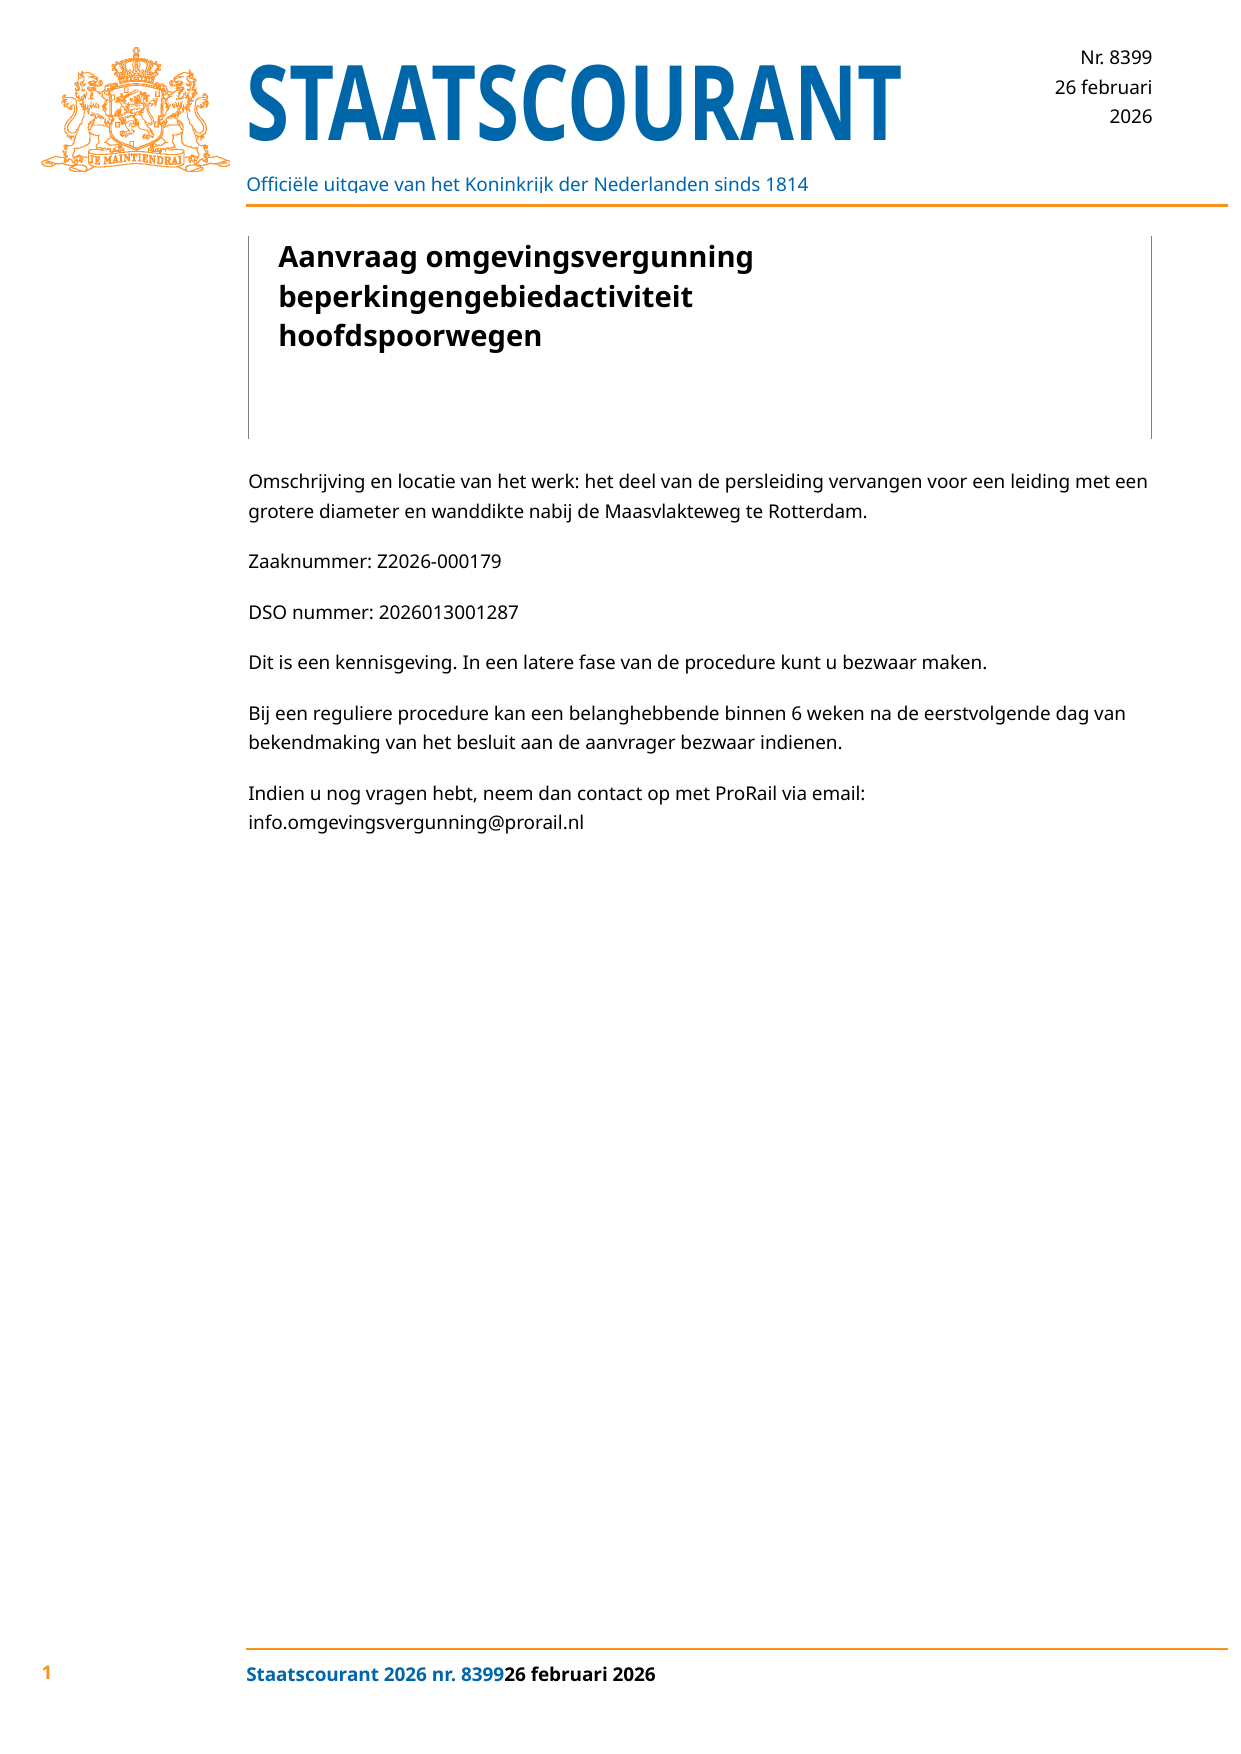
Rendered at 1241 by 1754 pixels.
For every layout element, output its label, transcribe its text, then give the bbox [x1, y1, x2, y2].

text Zaaknummer: Z2026-000179 [248, 549, 1152, 574]
table_header [850, 414, 1151, 439]
text DSO nummer: 2026013001287 [248, 599, 1152, 625]
table_header Aanvraag omgevingsvergunning beperkingengebiedactiviteit hoofdspoorwegen [249, 236, 850, 439]
text Indien u nog vragen hebt, neem dan contact op met ProRail via email: info.omgevingsvergunning@prorail.nl [248, 780, 1152, 835]
text Bij een reguliere procedure kan een belanghebbende binnen 6 weken na de eerstvolgende dag van bekendmaking van het besluit aan de aanvrager bezwaar indienen. [248, 700, 1152, 755]
text Dit is een kennisgeving. In een latere fase van de procedure kunt u bezwaar maken. [248, 649, 1152, 675]
picture [41, 47, 231, 172]
text Omschrijving en locatie van het werk: het deel van de persleiding vervangen voor een leiding met een grotere diameter en wanddikte nabij de Maasvlakteweg te Rotterdam. [248, 469, 1152, 524]
table_header [850, 236, 912, 413]
picture [912, 236, 1090, 414]
table_header [1090, 236, 1151, 413]
